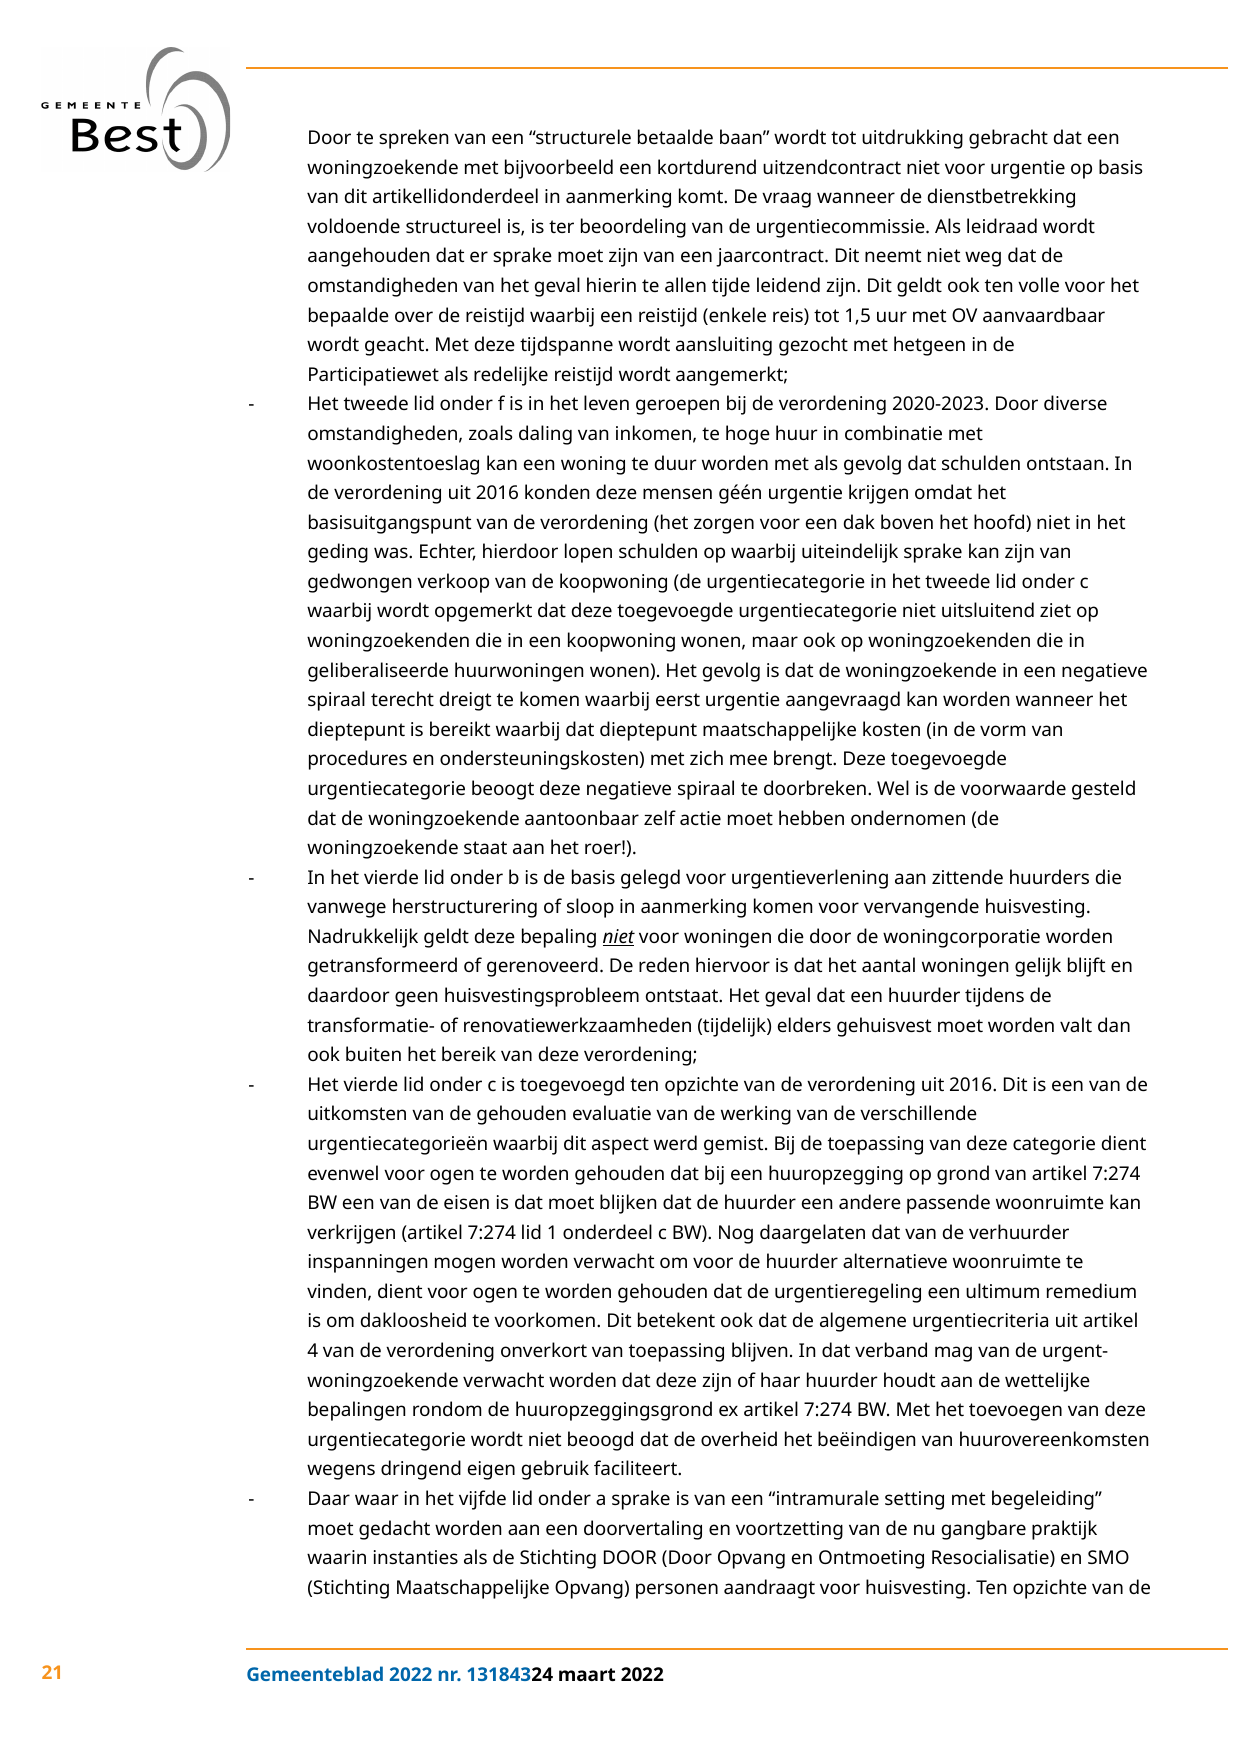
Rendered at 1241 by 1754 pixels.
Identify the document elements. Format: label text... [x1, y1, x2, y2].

list In het vierde lid onder b is de basis gelegd voor urgentieverlening aan zittende huurders die vanwege herstructurering of sloop in aanmerking komen voor vervangende huisvesting. [248, 864, 1152, 919]
list Daar waar in het vijfde lid onder a sprake is van een “intramurale setting met begeleiding” moet gedacht worden aan een doorvertaling en voortzetting van de nu gangbare praktijk waarin instanties als de Stichting DOOR (Door Opvang en Ontmoeting Resocialisatie) en SMO (Stichting Maatschappelijke Opvang) personen aandraagt voor huisvesting. Ten opzichte van de [248, 1485, 1152, 1600]
list Het tweede lid onder f is in het leven geroepen bij de verordening 2020-2023. Door diverse omstandigheden, zoals daling van inkomen, te hoge huur in combinatie met woonkostentoeslag kan een woning te duur worden met als gevolg dat schulden ontstaan. In de verordening uit 2016 konden deze mensen géén urgentie krijgen omdat het basisuitgangspunt van de verordening (het zorgen voor een dak boven het hoofd) niet in het geding was. Echter, hierdoor lopen schulden op waarbij uiteindelijk sprake kan zijn van gedwongen verkoop van de koopwoning (de urgentiecategorie in het tweede lid onder c waarbij wordt opgemerkt dat deze toegevoegde urgentiecategorie niet uitsluitend ziet op woningzoekenden die in een koopwoning wonen, maar ook op woningzoekenden die in geliberaliseerde huurwoningen wonen). Het gevolg is dat de woningzoekende in een negatieve spiraal terecht dreigt te komen waarbij eerst urgentie aangevraagd kan worden wanneer het dieptepunt is bereikt waarbij dat dieptepunt maatschappelijke kosten (in de vorm van procedures en ondersteuningskosten) met zich mee brengt. Deze toegevoegde urgentiecategorie beoogt deze negatieve spiraal te doorbreken. Wel is de voorwaarde gesteld dat de woningzoekende aantoonbaar zelf actie moet hebben ondernomen (de woningzoekende staat aan het roer!). [248, 391, 1152, 860]
list Het vierde lid onder c is toegevoegd ten opzichte van de verordening uit 2016. Dit is een van de uitkomsten van de gehouden evaluatie van de werking van de verschillende urgentiecategorieën waarbij dit aspect werd gemist. Bij de toepassing van deze categorie dient evenwel voor ogen te worden gehouden dat bij een huuropzegging op grond van artikel 7:274 BW een van de eisen is dat moet blijken dat de huurder een andere passende woonruimte kan verkrijgen (artikel 7:274 lid 1 onderdeel c BW). Nog daargelaten dat van de verhuurder inspanningen mogen worden verwacht om voor de huurder alternatieve woonruimte te vinden, dient voor ogen te worden gehouden dat de urgentieregeling een ultimum remedium is om dakloosheid te voorkomen. Dit betekent ook dat de algemene urgentiecriteria uit artikel 4 van de verordening onverkort van toepassing blijven. In dat verband mag van de urgent-woningzoekende verwacht worden dat deze zijn of haar huurder houdt aan de wettelijke bepalingen rondom de huuropzeggingsgrond ex artikel 7:274 BW. Met het toevoegen van deze urgentiecategorie wordt niet beoogd dat de overheid het beëindigen van huurovereenkomsten wegens dringend eigen gebruik faciliteert. [248, 1071, 1152, 1481]
list Nadrukkelijk geldt deze bepaling niet voor woningen die door de woningcorporatie worden getransformeerd of gerenoveerd. De reden hiervoor is dat het aantal woningen gelijk blijft en daardoor geen huisvestingsprobleem ontstaat. Het geval dat een huurder tijdens de transformatie- of renovatiewerkzaamheden (tijdelijk) elders gehuisvest moet worden valt dan ook buiten het bereik van deze verordening; [248, 923, 1152, 1067]
picture [41, 47, 231, 172]
list Door te spreken van een “structurele betaalde baan” wordt tot uitdrukking gebracht dat een woningzoekende met bijvoorbeeld een kortdurend uitzendcontract niet voor urgentie op basis van dit artikellidonderdeel in aanmerking komt. De vraag wanneer de dienstbetrekking voldoende structureel is, is ter beoordeling van de urgentiecommissie. Als leidraad wordt aangehouden dat er sprake moet zijn van een jaarcontract. Dit neemt niet weg dat de omstandigheden van het geval hierin te allen tijde leidend zijn. Dit geldt ook ten volle voor het bepaalde over de reistijd waarbij een reistijd (enkele reis) tot 1,5 uur met OV aanvaardbaar wordt geacht. Met deze tijdspanne wordt aansluiting gezocht met hetgeen in de Participatiewet als redelijke reistijd wordt aangemerkt; [248, 124, 1152, 387]
